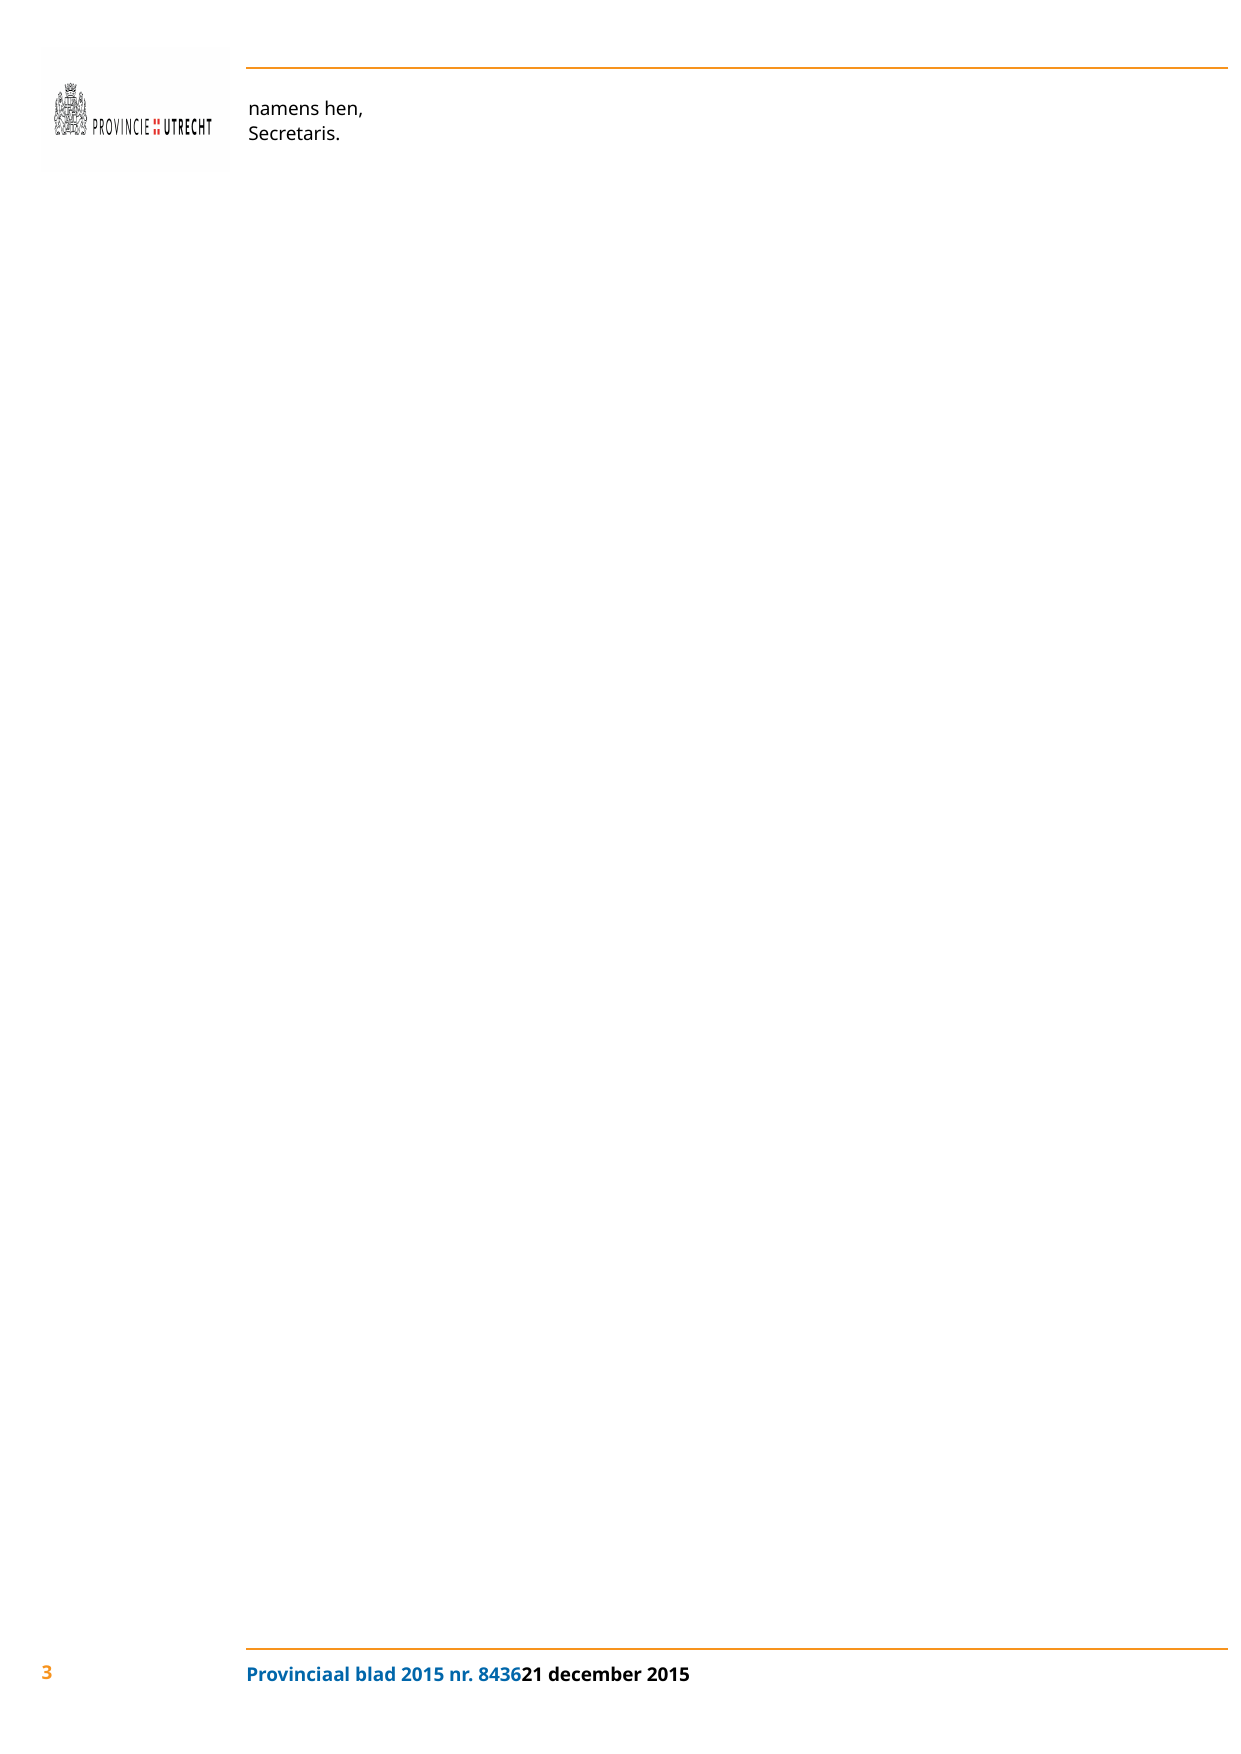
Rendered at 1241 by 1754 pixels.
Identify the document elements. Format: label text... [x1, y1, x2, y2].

picture [41, 47, 231, 172]
text namens hen, [248, 95, 1152, 121]
text Secretaris. [248, 121, 1152, 146]
